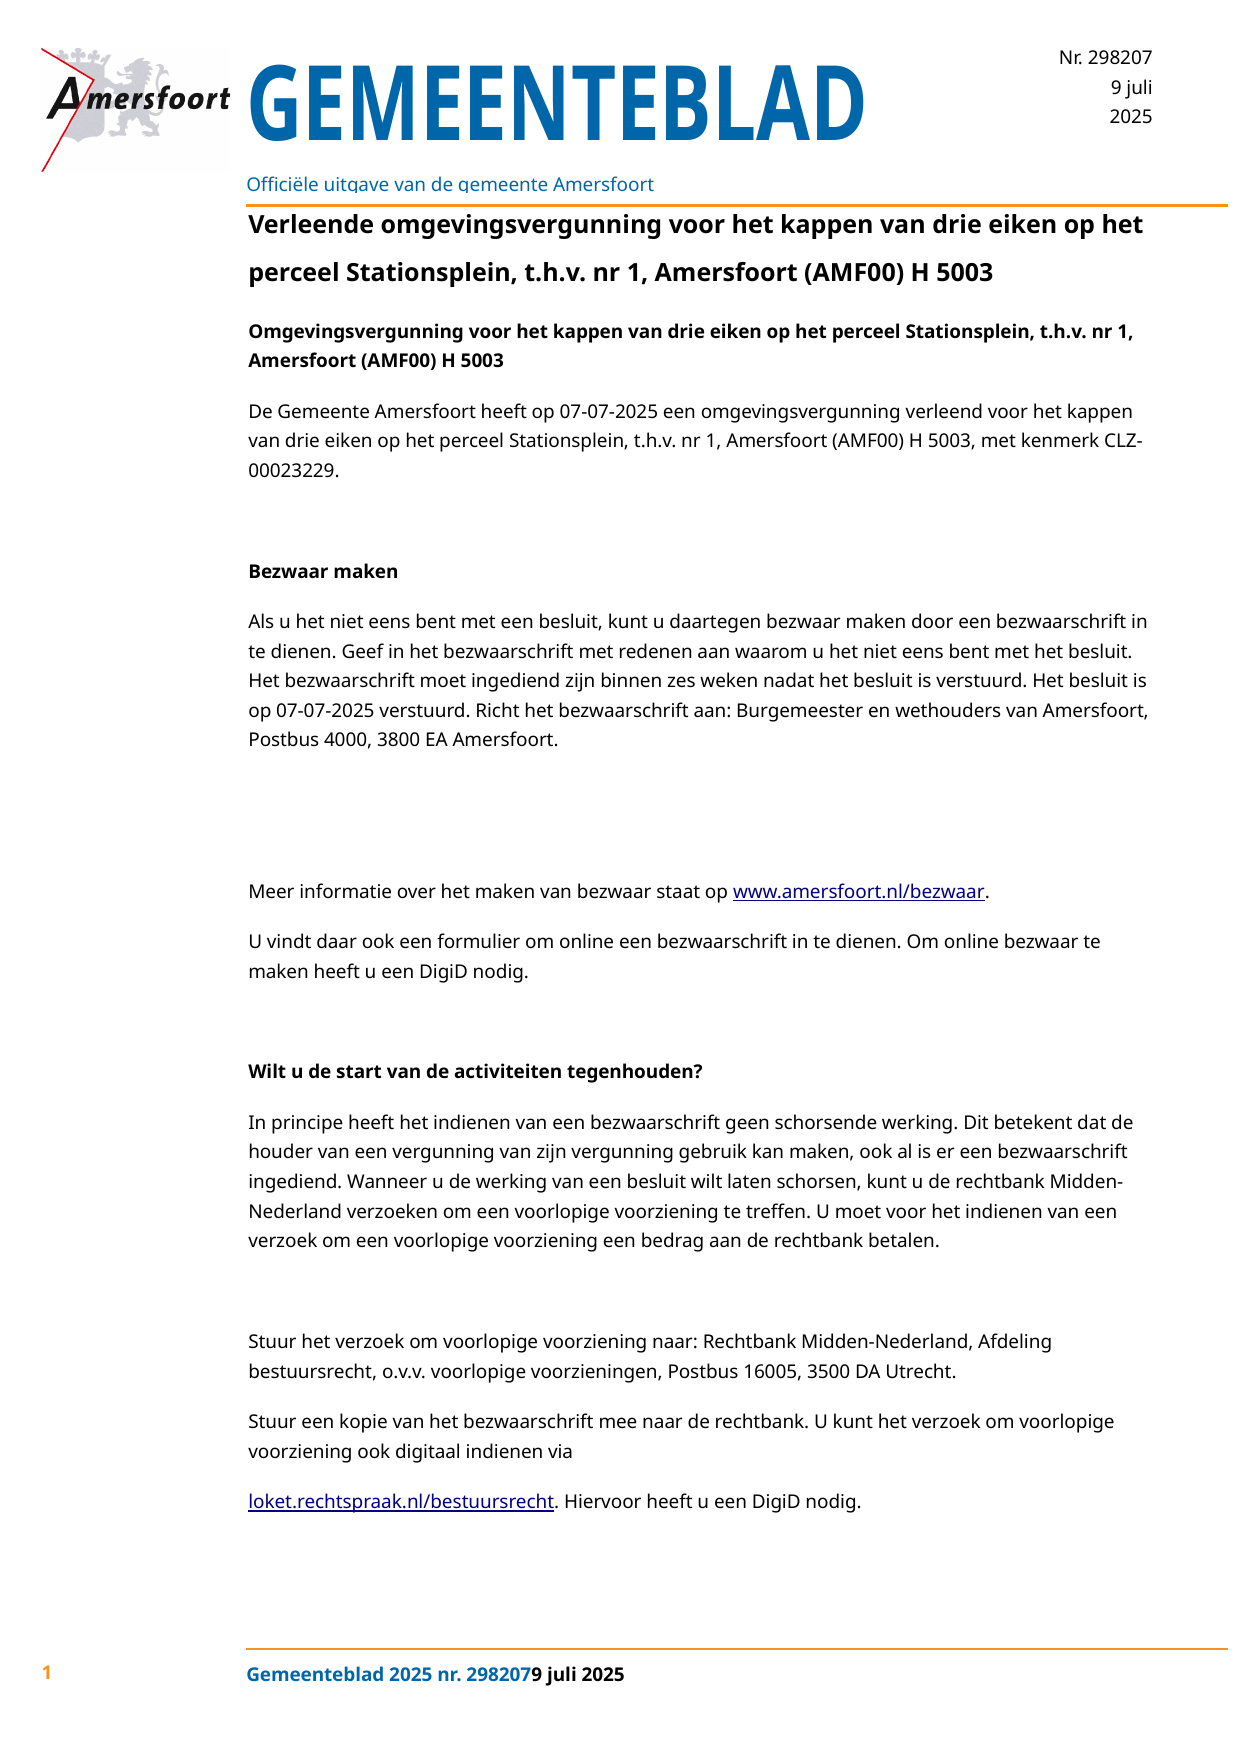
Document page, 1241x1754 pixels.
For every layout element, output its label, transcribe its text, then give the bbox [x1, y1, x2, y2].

text Wilt u de start van de activiteiten tegenhouden? [248, 1059, 1152, 1084]
text Stuur een kopie van het bezwaarschrift mee naar de rechtbank. U kunt het verzoek om voorlopige voorziening ook digitaal indienen via [248, 1408, 1152, 1464]
text loket.rechtspraak.nl/bestuursrecht. Hiervoor heeft u een DigiD nodig. [248, 1488, 1152, 1514]
text In principe heeft het indienen van een bezwaarschrift geen schorsende werking. Dit betekent dat de houder van een vergunning van zijn vergunning gebruik kan maken, ook al is er een bezwaarschrift ingediend. Wanneer u de werking van een besluit wilt laten schorsen, kunt u de rechtbank Midden-Nederland verzoeken om een voorlopige voorziening te treffen. U moet voor het indienen van een verzoek om een voorlopige voorziening een bedrag aan de rechtbank betalen. [248, 1109, 1152, 1253]
text Verleende omgevingsvergunning voor het kappen van drie eiken op het perceel Stationsplein, t.h.v. nr 1, Amersfoort (AMF00) H 5003 [248, 207, 1152, 288]
picture [41, 47, 231, 172]
text Bezwaar maken [248, 558, 1152, 584]
text De Gemeente Amersfoort heeft op 07-07-2025 een omgevingsvergunning verleend voor het kappen van drie eiken op het perceel Stationsplein, t.h.v. nr 1, Amersfoort (AMF00) H 5003, met kenmerk CLZ-00023229. [248, 398, 1152, 483]
text U vindt daar ook een formulier om online een bezwaarschrift in te dienen. Om online bezwaar te maken heeft u een DigiD nodig. [248, 928, 1152, 984]
text Omgevingsvergunning voor het kappen van drie eiken op het perceel Stationsplein, t.h.v. nr 1, Amersfoort (AMF00) H 5003 [248, 318, 1152, 373]
text Stuur het verzoek om voorlopige voorziening naar: Rechtbank Midden-Nederland, Afdeling bestuursrecht, o.v.v. voorlopige voorzieningen, Postbus 16005, 3500 DA Utrecht. [248, 1328, 1152, 1384]
text Meer informatie over het maken van bezwaar staat op www.amersfoort.nl/bezwaar. [248, 878, 1152, 904]
text Als u het niet eens bent met een besluit, kunt u daartegen bezwaar maken door een bezwaarschrift in te dienen. Geef in het bezwaarschrift met redenen aan waarom u het niet eens bent met het besluit. Het bezwaarschrift moet ingediend zijn binnen zes weken nadat het besluit is verstuurd. Het besluit is op 07-07-2025 verstuurd. Richt het bezwaarschrift aan: Burgemeester en wethouders van Amersfoort, Postbus 4000, 3800 EA Amersfoort. [248, 608, 1152, 752]
